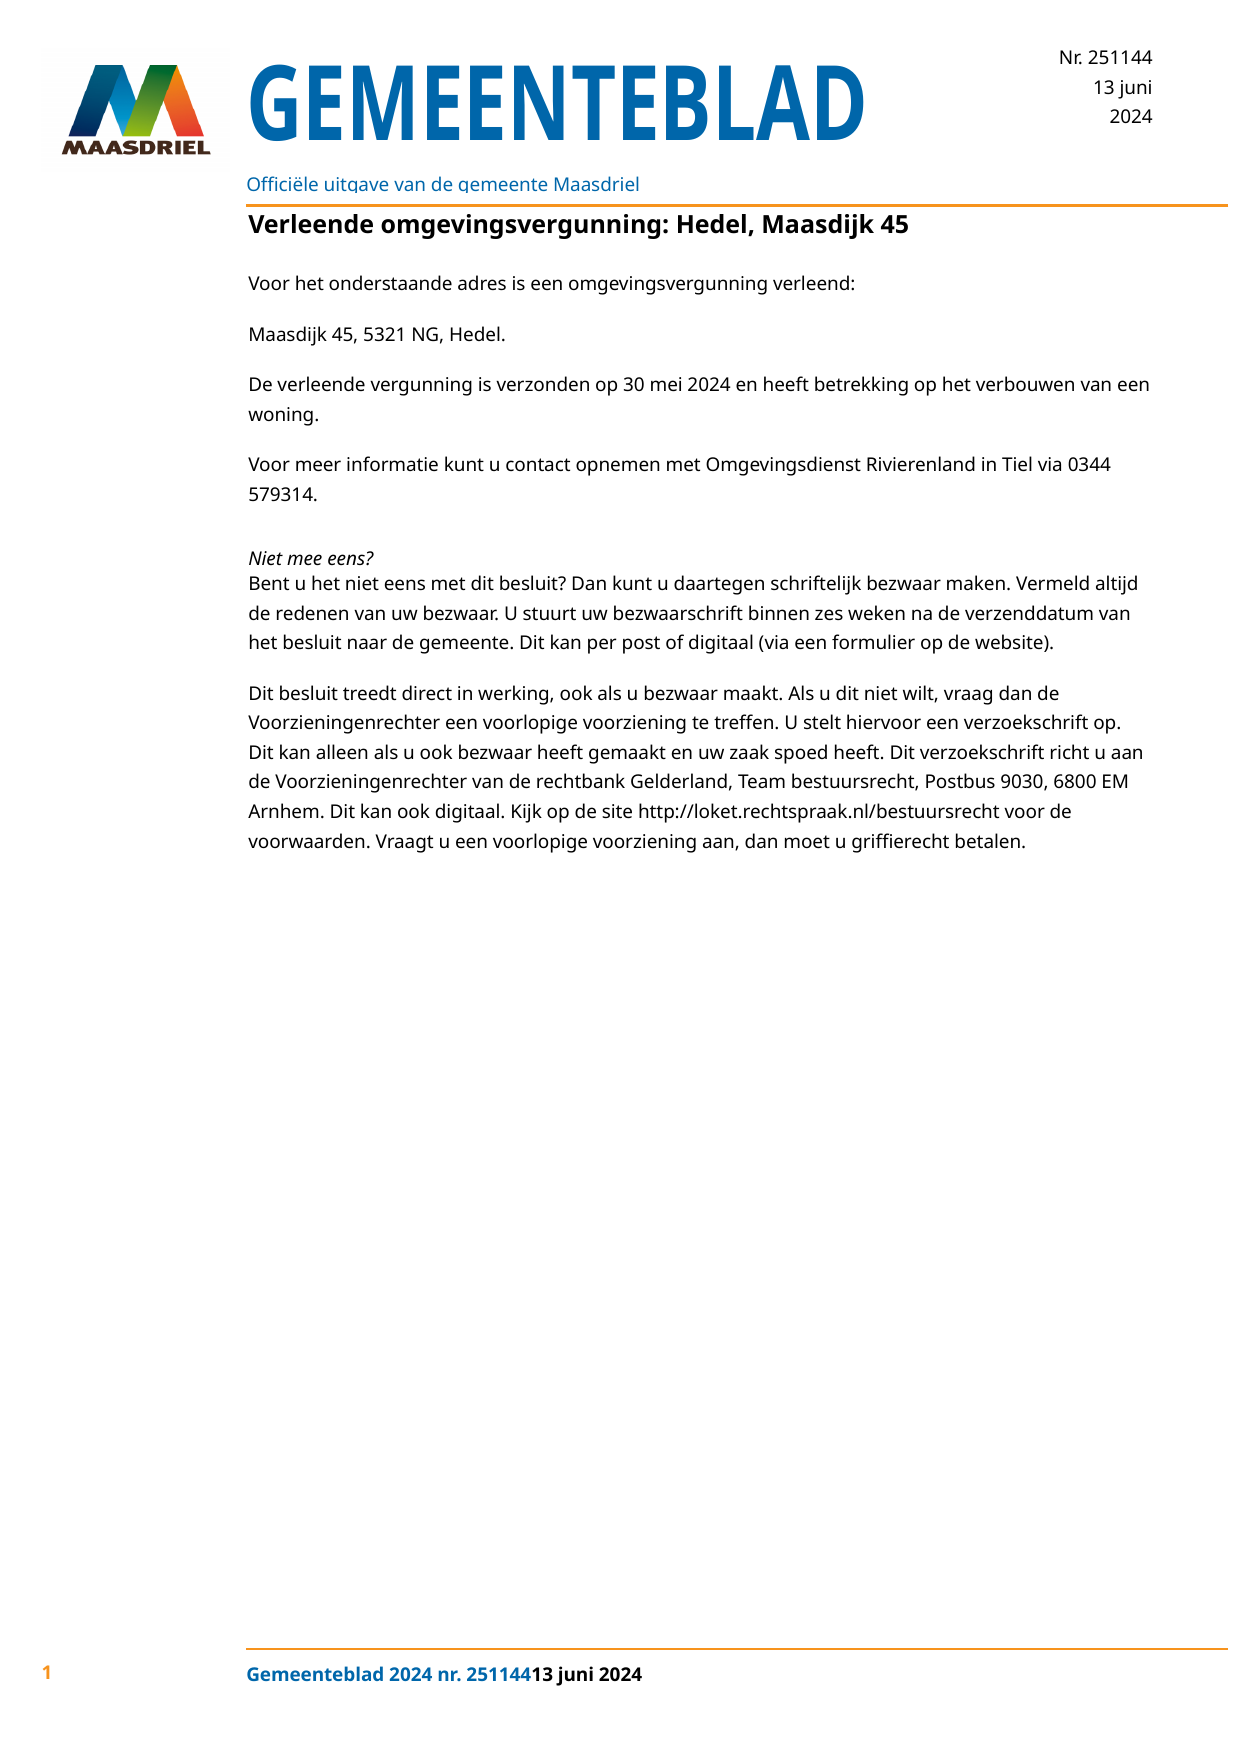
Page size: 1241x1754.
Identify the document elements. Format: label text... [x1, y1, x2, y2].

text Bent u het niet eens met dit besluit? Dan kunt u daartegen schriftelijk bezwaar maken. Vermeld altijd de redenen van uw bezwaar. U stuurt uw bezwaarschrift binnen zes weken na de verzenddatum van het besluit naar de gemeente. Dit kan per post of digitaal (via een formulier op de website). [248, 570, 1152, 655]
text Voor meer informatie kunt u contact opnemen met Omgevingsdienst Rivierenland in Tiel via 0344 579314. [248, 451, 1152, 506]
text De verleende vergunning is verzonden op 30 mei 2024 en heeft betrekking op het verbouwen van een woning. [248, 371, 1152, 426]
text Dit besluit treedt direct in werking, ook als u bezwaar maakt. Als u dit niet wilt, vraag dan de Voorzieningenrechter een voorlopige voorziening te treffen. U stelt hiervoor een verzoekschrift op. Dit kan alleen als u ook bezwaar heeft gemaakt en uw zaak spoed heeft. Dit verzoekschrift richt u aan de Voorzieningenrechter van de rechtbank Gelderland, Team bestuursrecht, Postbus 9030, 6800 EM Arnhem. Dit kan ook digitaal. Kijk op de site http://loket.rechtspraak.nl/bestuursrecht voor de voorwaarden. Vraagt u een voorlopige voorziening aan, dan moet u griffierecht betalen. [248, 680, 1152, 854]
text Voor het onderstaande adres is een omgevingsvergunning verleend: [248, 270, 1152, 296]
text Niet mee eens? [248, 545, 1152, 570]
text Verleende omgevingsvergunning: Hedel, Maasdijk 45 [248, 207, 1152, 241]
text Maasdijk 45, 5321 NG, Hedel. [248, 321, 1152, 346]
picture [41, 47, 231, 172]
